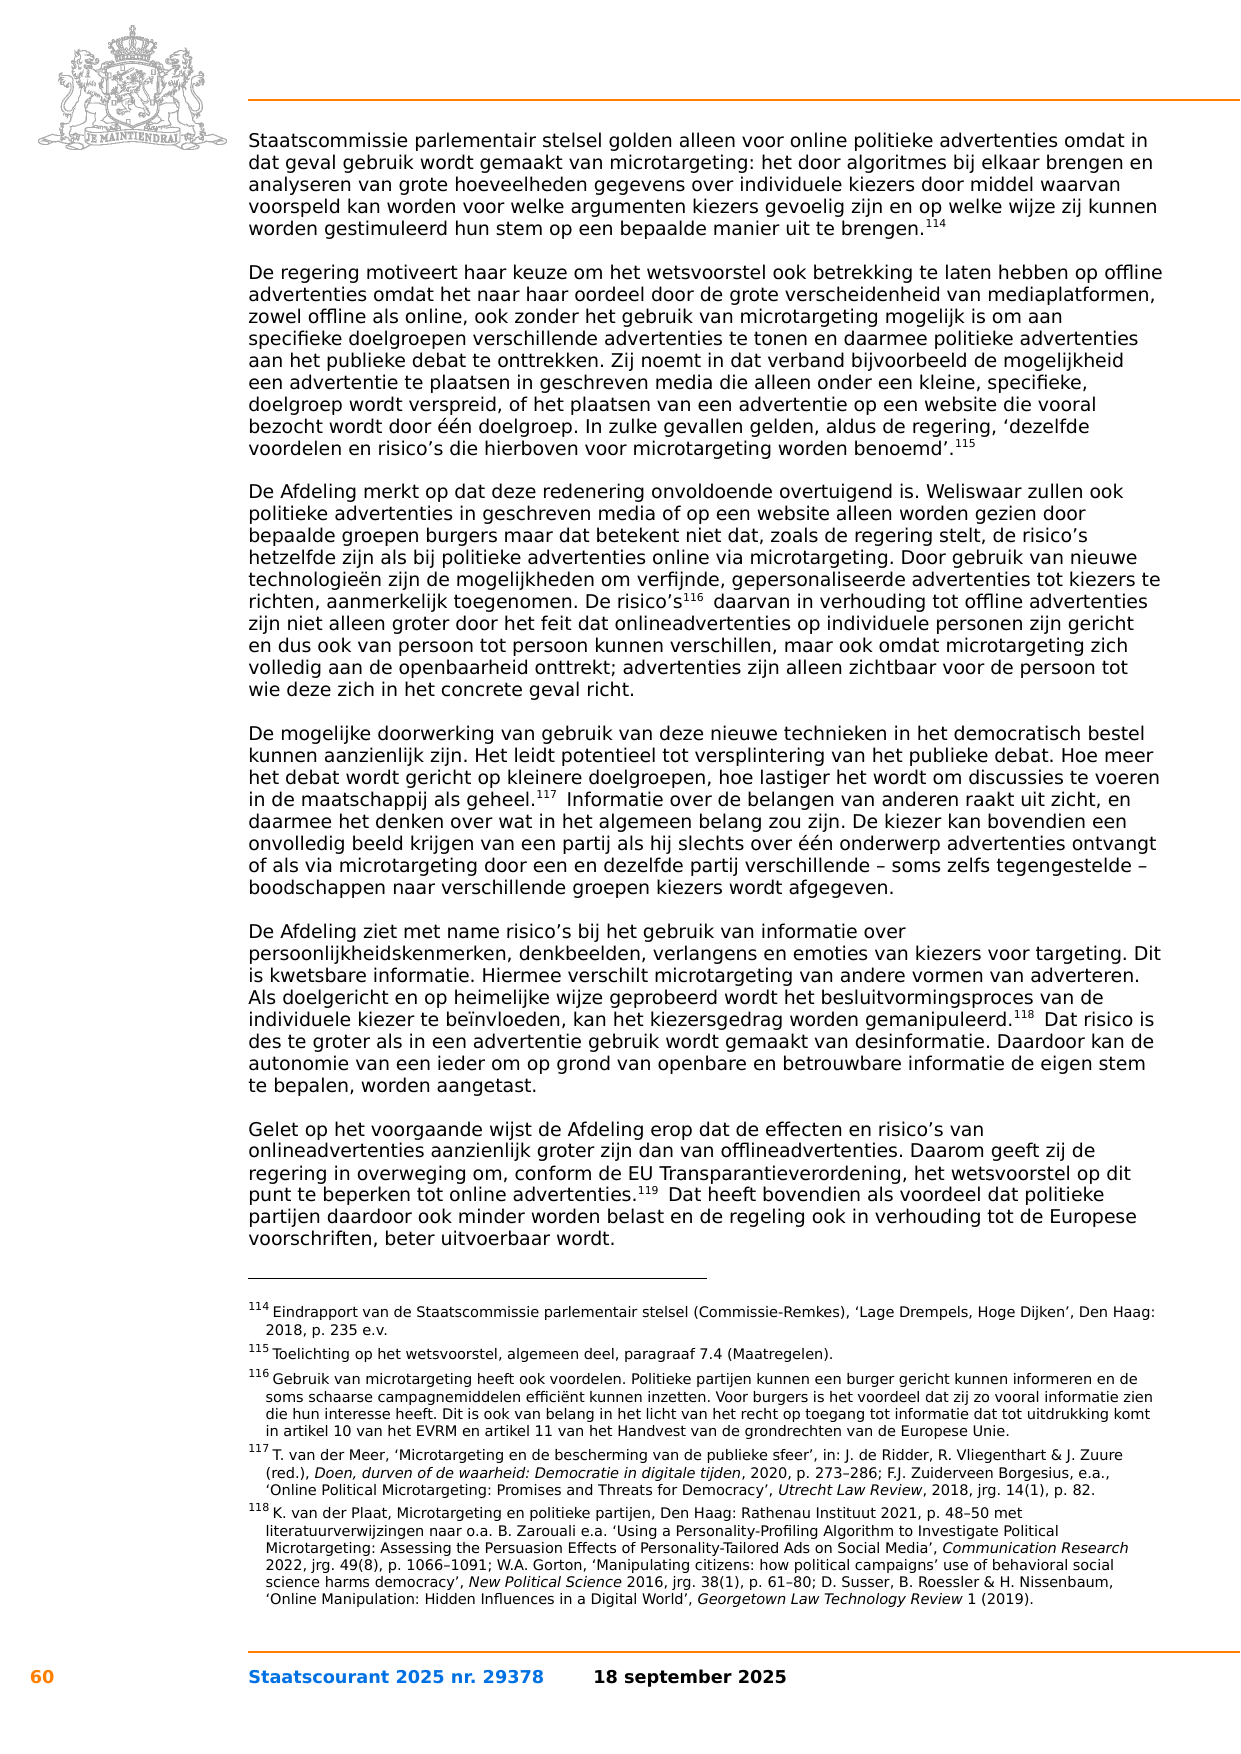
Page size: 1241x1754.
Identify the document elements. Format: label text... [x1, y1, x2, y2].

text De Afdeling ziet met name risico’s bij het gebruik van informatie over persoonlijkheidskenmerken, denkbeelden, verlangens en emoties van kiezers voor targeting. Dit is kwetsbare informatie. Hiermee verschilt microtargeting van andere vormen van adverteren. Als doelgericht en op heimelijke wijze geprobeerd wordt het besluitvormingsproces van de individuele kiezer te beïnvloeden, kan het kiezersgedrag worden gemanipuleerd. Dat risico is des te groter als in een advertentie gebruik wordt gemaakt van desinformatie. Daardoor kan de autonomie van een ieder om op grond van openbare en betrouwbare informatie de eigen stem te bepalen, worden aangetast. [248, 921, 1163, 1097]
text Staatscommissie parlementair stelsel golden alleen voor online politieke advertenties omdat in dat geval gebruik wordt gemaakt van microtargeting: het door algoritmes bij elkaar brengen en analyseren van grote hoeveelheden gegevens over individuele kiezers door middel waarvan voorspeld kan worden voor welke argumenten kiezers gevoelig zijn en op welke wijze zij kunnen worden gestimuleerd hun stem op een bepaalde manier uit te brengen. [248, 130, 1163, 240]
picture [38, 25, 227, 150]
text Gebruik van microtargeting heeft ook voordelen. Politieke partijen kunnen een burger gericht kunnen informeren en de soms schaarse campagnemiddelen efficiënt kunnen inzetten. Voor burgers is het voordeel dat zij zo vooral informatie zien die hun interesse heeft. Dit is ook van belang in het licht van het recht op toegang tot informatie dat tot uitdrukking komt in artikel 10 van het EVRM en artikel 11 van het Handvest van de grondrechten van de Europese Unie. [248, 1367, 1163, 1440]
text De mogelijke doorwerking van gebruik van deze nieuwe technieken in het democratisch bestel kunnen aanzienlijk zijn. Het leidt potentieel tot versplintering van het publieke debat. Hoe meer het debat wordt gericht op kleinere doelgroepen, hoe lastiger het wordt om discussies te voeren in de maatschappij als geheel. Informatie over de belangen van anderen raakt uit zicht, en daarmee het denken over wat in het algemeen belang zou zijn. De kiezer kan bovendien een onvolledig beeld krijgen van een partij als hij slechts over één onderwerp advertenties ontvangt of als via microtargeting door een en dezelfde partij verschillende – soms zelfs tegengestelde – boodschappen naar verschillende groepen kiezers wordt afgegeven. [248, 723, 1163, 899]
text Gelet op het voorgaande wijst de Afdeling erop dat de effecten en risico’s van onlineadvertenties aanzienlijk groter zijn dan van offlineadvertenties. Daarom geeft zij de regering in overweging om, conform de EU Transparantieverordening, het wetsvoorstel op dit punt te beperken tot online advertenties. Dat heeft bovendien als voordeel dat politieke partijen daardoor ook minder worden belast en de regeling ook in verhouding tot de Europese voorschriften, beter uitvoerbaar wordt. [248, 1118, 1163, 1250]
text T. van der Meer, ‘Microtargeting en de bescherming van de publieke sfeer’, in: J. de Ridder, R. Vliegenthart & J. Zuure (red.), Doen, durven of de waarheid: Democratie in digitale tijden, 2020, p. 273–286; F.J. Zuiderveen Borgesius, e.a., ‘Online Political Microtargeting: Promises and Threats for Democracy’, Utrecht Law Review, 2018, jrg. 14(1), p. 82. [248, 1443, 1163, 1498]
text Eindrapport van de Staatscommissie parlementair stelsel (Commissie-Remkes), ‘Lage Drempels, Hoge Dijken’, Den Haag: 2018, p. 235 e.v. [248, 1300, 1163, 1339]
text K. van der Plaat, Microtargeting en politieke partijen, Den Haag: Rathenau Instituut 2021, p. 48–50 met literatuurverwijzingen naar o.a. B. Zarouali e.a. ‘Using a Personality-Profiling Algorithm to Investigate Political Microtargeting: Assessing the Persuasion Effects of Personality-Tailored Ads on Social Media’, Communication Research 2022, jrg. 49(8), p. 1066–1091; W.A. Gorton, ‘Manipulating citizens: how political campaigns’ use of behavioral social science harms democracy’, New Political Science 2016, jrg. 38(1), p. 61–80; D. Susser, B. Roessler & H. Nissenbaum, ‘Online Manipulation: Hidden Influences in a Digital World’, Georgetown Law Technology Review 1 (2019). [248, 1501, 1163, 1608]
text De regering motiveert haar keuze om het wetsvoorstel ook betrekking te laten hebben op offline advertenties omdat het naar haar oordeel door de grote verscheidenheid van mediaplatformen, zowel offline als online, ook zonder het gebruik van microtargeting mogelijk is om aan specifieke doelgroepen verschillende advertenties te tonen en daarmee politieke advertenties aan het publieke debat te onttrekken. Zij noemt in dat verband bijvoorbeeld de mogelijkheid een advertentie te plaatsen in geschreven media die alleen onder een kleine, specifieke, doelgroep wordt verspreid, of het plaatsen van een advertentie op een website die vooral bezocht wordt door één doelgroep. In zulke gevallen gelden, aldus de regering, ‘dezelfde voordelen en risico’s die hierboven voor microtargeting worden benoemd’. [248, 262, 1163, 459]
text Toelichting op het wetsvoorstel, algemeen deel, paragraaf 7.4 (Maatregelen). [248, 1342, 1163, 1364]
text De Afdeling merkt op dat deze redenering onvoldoende overtuigend is. Weliswaar zullen ook politieke advertenties in geschreven media of op een website alleen worden gezien door bepaalde groepen burgers maar dat betekent niet dat, zoals de regering stelt, de risico’s hetzelfde zijn als bij politieke advertenties online via microtargeting. Door gebruik van nieuwe technologieën zijn de mogelijkheden om verfijnde, gepersonaliseerde advertenties tot kiezers te richten, aanmerkelijk toegenomen. De risico’s daarvan in verhouding tot offline advertenties zijn niet alleen groter door het feit dat onlineadvertenties op individuele personen zijn gericht en dus ook van persoon tot persoon kunnen verschillen, maar ook omdat microtargeting zich volledig aan de openbaarheid onttrekt; advertenties zijn alleen zichtbaar voor de persoon tot wie deze zich in het concrete geval richt. [248, 481, 1163, 701]
